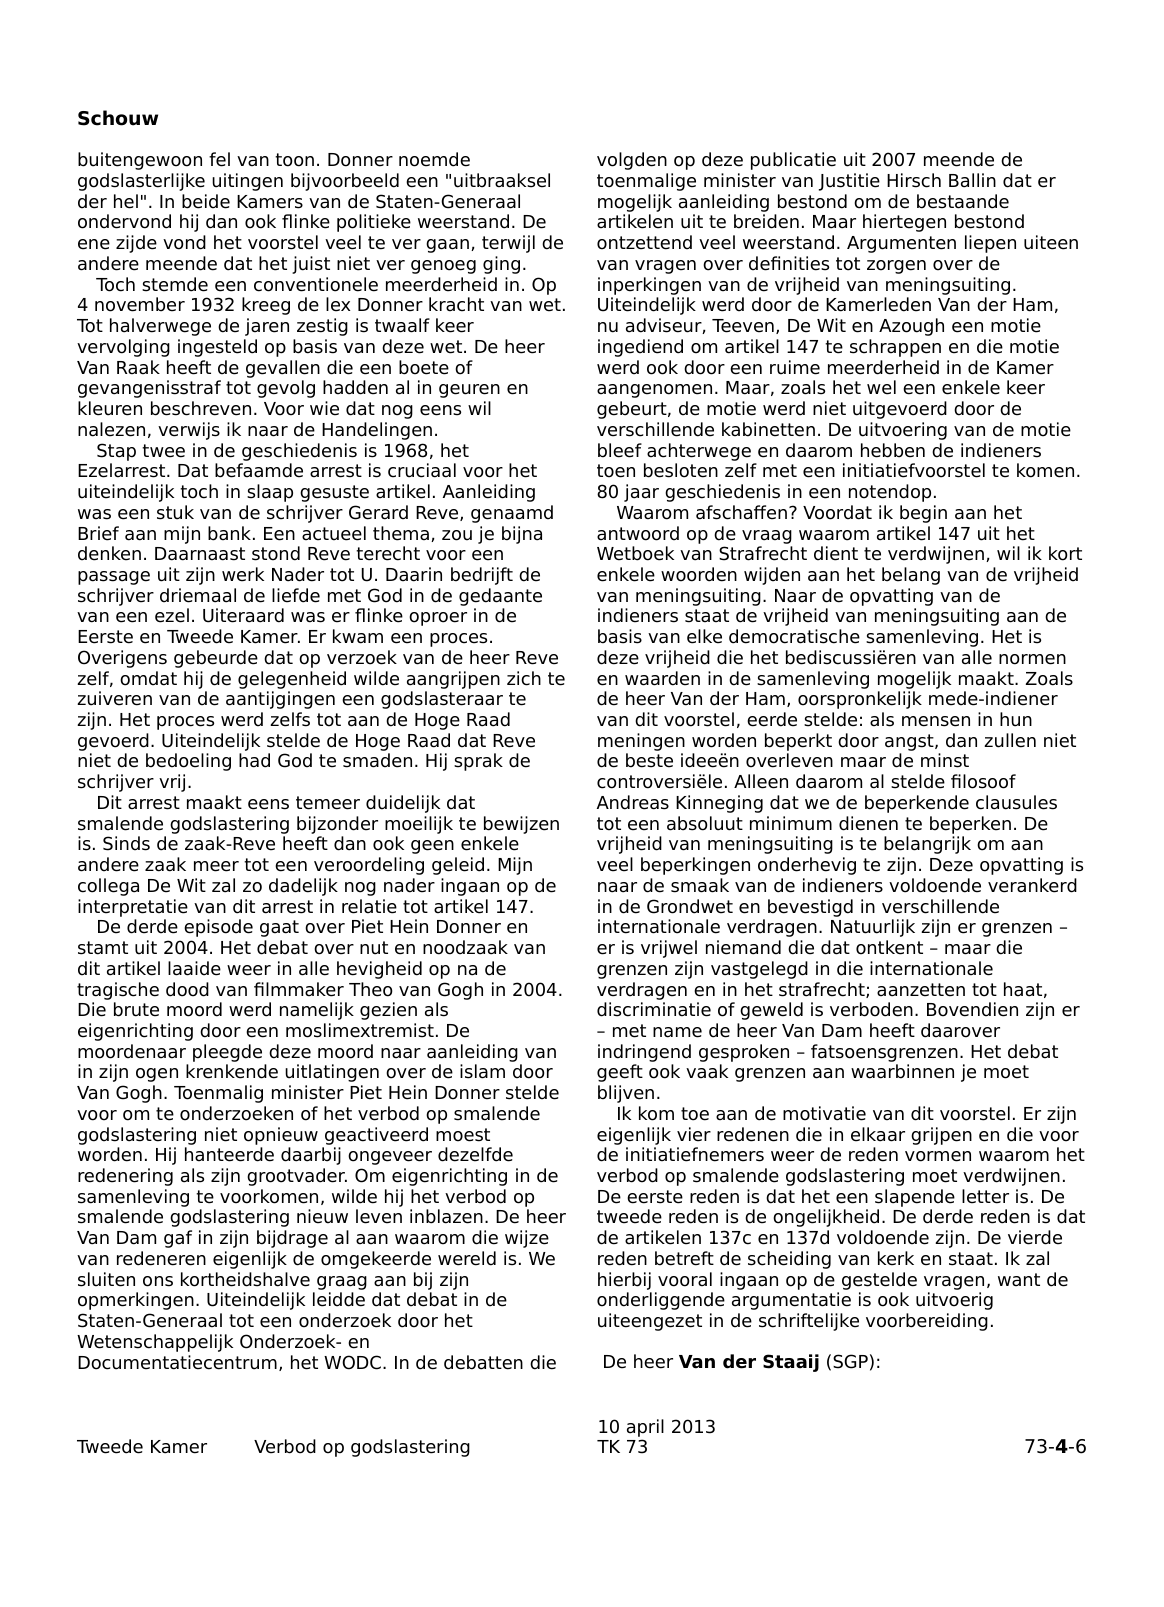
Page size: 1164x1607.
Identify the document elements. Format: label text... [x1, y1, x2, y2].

text Waarom afschaffen? Voordat ik begin aan het antwoord op de vraag waarom artikel 147 uit het Wetboek van Strafrecht dient te verdwijnen, wil ik kort enkele woorden wijden aan het belang van de vrijheid van meningsuiting. Naar de opvatting van de indieners staat de vrijheid van meningsuiting aan de basis van elke democratische samenleving. Het is deze vrijheid die het bediscussiëren van alle normen en waarden in de samenleving mogelijk maakt. Zoals de heer Van der Ham, oorspronkelijk mede-indiener van dit voorstel, eerde stelde: als mensen in hun meningen worden beperkt door angst, dan zullen niet de beste ideeën overleven maar de minst controversiële. Alleen daarom al stelde filosoof Andreas Kinneging dat we de beperkende clausules tot een absoluut minimum dienen te beperken. De vrijheid van meningsuiting is te belangrijk om aan veel beperkingen onderhevig te zijn. Deze opvatting is naar de smaak van de indieners voldoende verankerd in de Grondwet en bevestigd in verschillende internationale verdragen. Natuurlijk zijn er grenzen – er is vrijwel niemand die dat ontkent – maar die grenzen zijn vastgelegd in die internationale verdragen en in het strafrecht; aanzetten tot haat, discriminatie of geweld is verboden. Bovendien zijn er – met name de heer Van Dam heeft daarover indringend gesproken – fatsoensgrenzen. Het debat geeft ook vaak grenzen aan waarbinnen je moet blijven. [596, 503, 1087, 1104]
text Toch stemde een conventionele meerderheid in. Op 4 november 1932 kreeg de lex Donner kracht van wet. Tot halverwege de jaren zestig is twaalf keer vervolging ingesteld op basis van deze wet. De heer Van Raak heeft de gevallen die een boete of gevangenisstraf tot gevolg hadden al in geuren en kleuren beschreven. Voor wie dat nog eens wil nalezen, verwijs ik naar de Handelingen. [77, 274, 567, 440]
text De heer Van der Staaij (SGP): [596, 1352, 1087, 1372]
text buitengewoon fel van toon. Donner noemde godslasterlijke uitingen bijvoorbeeld een "uitbraaksel der hel". In beide Kamers van de Staten-Generaal ondervond hij dan ook flinke politieke weerstand. De ene zijde vond het voorstel veel te ver gaan, terwijl de andere meende dat het juist niet ver genoeg ging. [77, 150, 567, 274]
text volgden op deze publicatie uit 2007 meende de toenmalige minister van Justitie Hirsch Ballin dat er mogelijk aanleiding bestond om de bestaande artikelen uit te breiden. Maar hiertegen bestond ontzettend veel weerstand. Argumenten liepen uiteen van vragen over definities tot zorgen over de inperkingen van de vrijheid van meningsuiting. Uiteindelijk werd door de Kamerleden Van der Ham, nu adviseur, Teeven, De Wit en Azough een motie ingediend om artikel 147 te schrappen en die motie werd ook door een ruime meerderheid in de Kamer aangenomen. Maar, zoals het wel een enkele keer gebeurt, de motie werd niet uitgevoerd door de verschillende kabinetten. De uitvoering van de motie bleef achterwege en daarom hebben de indieners toen besloten zelf met een initiatiefvoorstel te komen. 80 jaar geschiedenis in een notendop. [596, 150, 1087, 503]
text Stap twee in de geschiedenis is 1968, het Ezelarrest. Dat befaamde arrest is cruciaal voor het uiteindelijk toch in slaap gesuste artikel. Aanleiding was een stuk van de schrijver Gerard Reve, genaamd Brief aan mijn bank. Een actueel thema, zou je bijna denken. Daarnaast stond Reve terecht voor een passage uit zijn werk Nader tot U. Daarin bedrijft de schrijver driemaal de liefde met God in de gedaante van een ezel. Uiteraard was er flinke oproer in de Eerste en Tweede Kamer. Er kwam een proces. Overigens gebeurde dat op verzoek van de heer Reve zelf, omdat hij de gelegenheid wilde aangrijpen zich te zuiveren van de aantijgingen een godslasteraar te zijn. Het proces werd zelfs tot aan de Hoge Raad gevoerd. Uiteindelijk stelde de Hoge Raad dat Reve niet de bedoeling had God te smaden. Hij sprak de schrijver vrij. [77, 440, 567, 793]
text Dit arrest maakt eens temeer duidelijk dat smalende godslastering bijzonder moeilijk te bewijzen is. Sinds de zaak-Reve heeft dan ook geen enkele andere zaak meer tot een veroordeling geleid. Mijn collega De Wit zal zo dadelijk nog nader ingaan op de interpretatie van dit arrest in relatie tot artikel 147. [77, 793, 567, 917]
text Ik kom toe aan de motivatie van dit voorstel. Er zijn eigenlijk vier redenen die in elkaar grijpen en die voor de initiatiefnemers weer de reden vormen waarom het verbod op smalende godslastering moet verdwijnen. De eerste reden is dat het een slapende letter is. De tweede reden is de ongelijkheid. De derde reden is dat de artikelen 137c en 137d voldoende zijn. De vierde reden betreft de scheiding van kerk en staat. Ik zal hierbij vooral ingaan op de gestelde vragen, want de onderliggende argumentatie is ook uitvoerig uiteengezet in de schriftelijke voorbereiding. [596, 1104, 1087, 1332]
text De derde episode gaat over Piet Hein Donner en stamt uit 2004. Het debat over nut en noodzaak van dit artikel laaide weer in alle hevigheid op na de tragische dood van filmmaker Theo van Gogh in 2004. Die brute moord werd namelijk gezien als eigenrichting door een moslimextremist. De moordenaar pleegde deze moord naar aanleiding van in zijn ogen krenkende uitlatingen over de islam door Van Gogh. Toenmalig minister Piet Hein Donner stelde voor om te onderzoeken of het verbod op smalende godslastering niet opnieuw geactiveerd moest worden. Hij hanteerde daarbij ongeveer dezelfde redenering als zijn grootvader. Om eigenrichting in de samenleving te voorkomen, wilde hij het verbod op smalende godslastering nieuw leven inblazen. De heer Van Dam gaf in zijn bijdrage al aan waarom die wijze van redeneren eigenlijk de omgekeerde wereld is. We sluiten ons kortheidshalve graag aan bij zijn opmerkingen. Uiteindelijk leidde dat debat in de Staten-Generaal tot een onderzoek door het Wetenschappelijk Onderzoek- en Documentatiecentrum, het WODC. In de debatten die [77, 917, 567, 1373]
